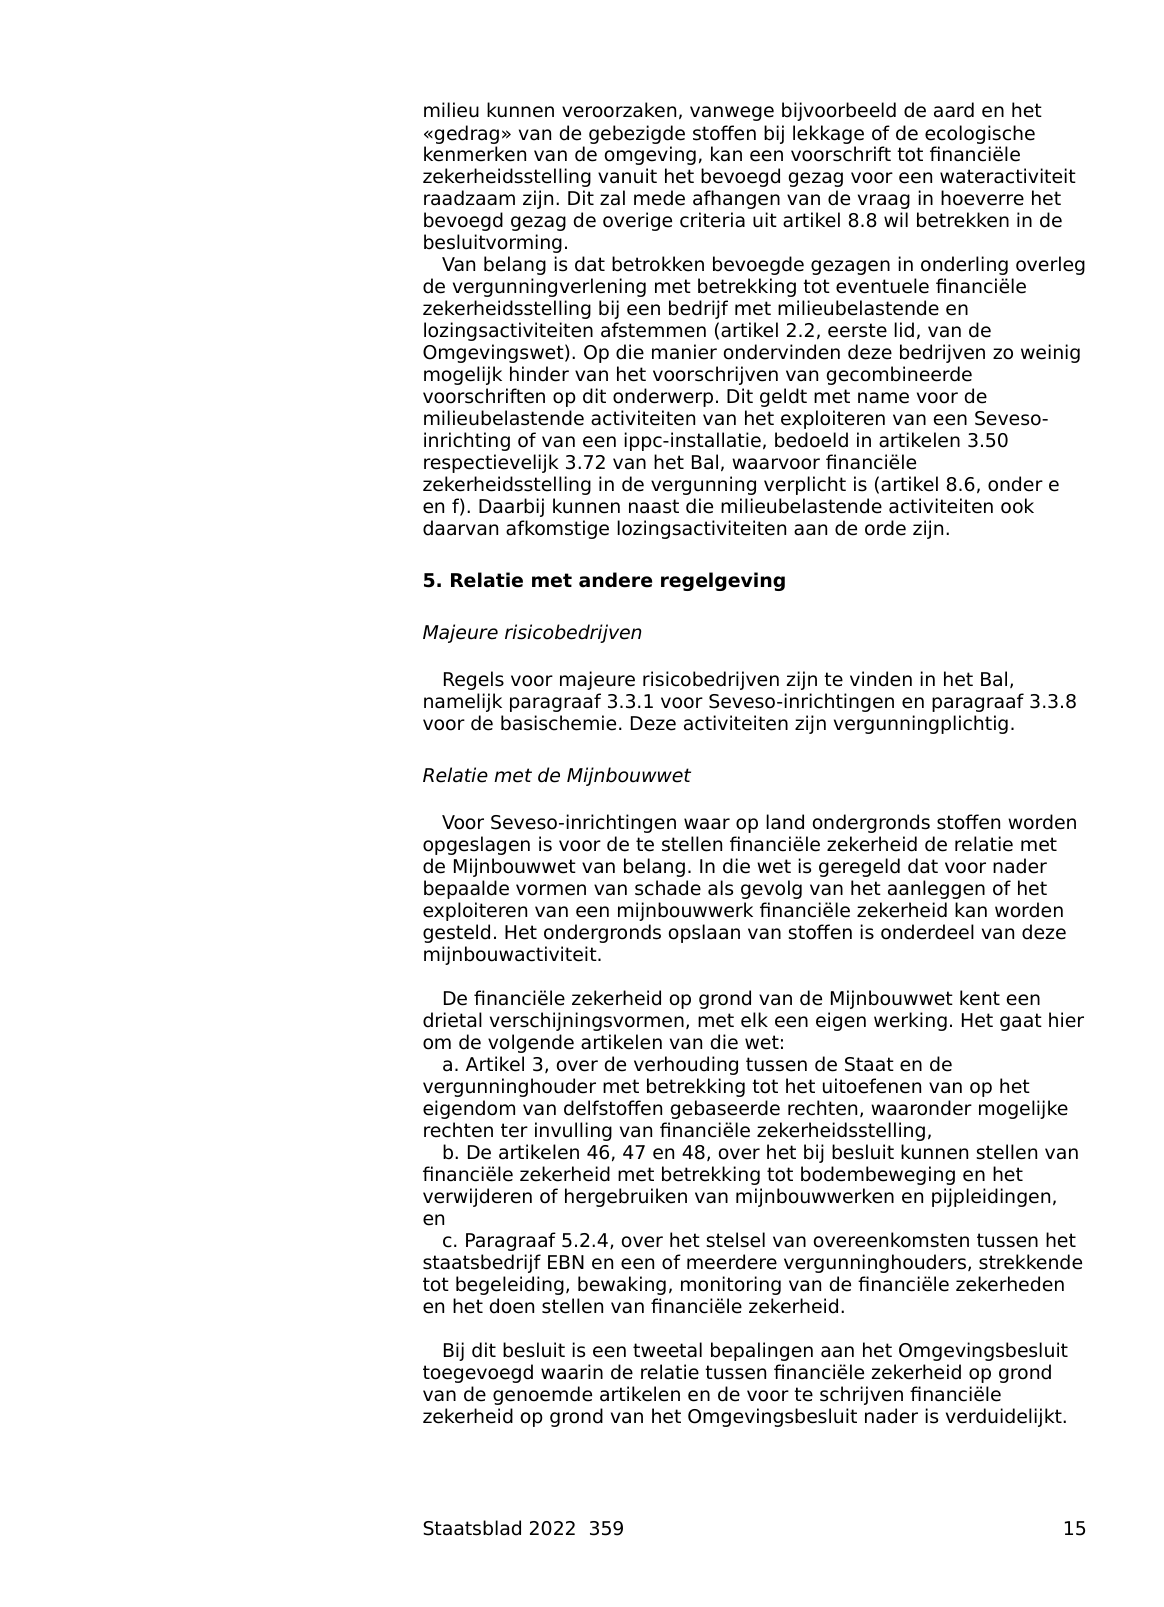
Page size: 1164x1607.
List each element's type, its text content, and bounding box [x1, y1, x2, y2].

text c. Paragraaf 5.2.4, over het stelsel van overeenkomsten tussen het staatsbedrijf EBN en een of meerdere vergunninghouders, strekkende tot begeleiding, bewaking, monitoring van de financiële zekerheden en het doen stellen van financiële zekerheid. [422, 1230, 1087, 1318]
text b. De artikelen 46, 47 en 48, over het bij besluit kunnen stellen van financiële zekerheid met betrekking tot bodembeweging en het verwijderen of hergebruiken van mijnbouwwerken en pijpleidingen, en [422, 1142, 1087, 1230]
text Bij dit besluit is een tweetal bepalingen aan het Omgevingsbesluit toegevoegd waarin de relatie tussen financiële zekerheid op grond van de genoemde artikelen en de voor te schrijven financiële zekerheid op grond van het Omgevingsbesluit nader is verduidelijkt. [422, 1340, 1087, 1428]
subtitle 5. Relatie met andere regelgeving [422, 570, 1087, 592]
text Van belang is dat betrokken bevoegde gezagen in onderling overleg de vergunningverlening met betrekking tot eventuele financiële zekerheidsstelling bij een bedrijf met milieubelastende en lozingsactiviteiten afstemmen (artikel 2.2, eerste lid, van de Omgevingswet). Op die manier ondervinden deze bedrijven zo weinig mogelijk hinder van het voorschrijven van gecombineerde voorschriften op dit onderwerp. Dit geldt met name voor de milieubelastende activiteiten van het exploiteren van een Seveso-inrichting of van een ippc-installatie, bedoeld in artikelen 3.50 respectievelijk 3.72 van het Bal, waarvoor financiële zekerheidsstelling in de vergunning verplicht is (artikel 8.6, onder e en f). Daarbij kunnen naast die milieubelastende activiteiten ook daarvan afkomstige lozingsactiviteiten aan de orde zijn. [422, 254, 1087, 540]
subtitle Majeure risicobedrijven [422, 622, 1087, 644]
text Voor Seveso-inrichtingen waar op land ondergronds stoffen worden opgeslagen is voor de te stellen financiële zekerheid de relatie met de Mijnbouwwet van belang. In die wet is geregeld dat voor nader bepaalde vormen van schade als gevolg van het aanleggen of het exploiteren van een mijnbouwwerk financiële zekerheid kan worden gesteld. Het ondergronds opslaan van stoffen is onderdeel van deze mijnbouwactiviteit. [422, 812, 1087, 966]
subtitle Relatie met de Mijnbouwwet [422, 765, 1087, 787]
text De financiële zekerheid op grond van de Mijnbouwwet kent een drietal verschijningsvormen, met elk een eigen werking. Het gaat hier om de volgende artikelen van die wet: [422, 988, 1087, 1054]
text a. Artikel 3, over de verhouding tussen de Staat en de vergunninghouder met betrekking tot het uitoefenen van op het eigendom van delfstoffen gebaseerde rechten, waaronder mogelijke rechten ter invulling van financiële zekerheidsstelling, [422, 1054, 1087, 1142]
text Regels voor majeure risicobedrijven zijn te vinden in het Bal, namelijk paragraaf 3.3.1 voor Seveso-inrichtingen en paragraaf 3.3.8 voor de basischemie. Deze activiteiten zijn vergunningplichtig. [422, 669, 1087, 735]
text milieu kunnen veroorzaken, vanwege bijvoorbeeld de aard en het «gedrag» van de gebezigde stoffen bij lekkage of de ecologische kenmerken van de omgeving, kan een voorschrift tot financiële zekerheidsstelling vanuit het bevoegd gezag voor een wateractiviteit raadzaam zijn. Dit zal mede afhangen van de vraag in hoeverre het bevoegd gezag de overige criteria uit artikel 8.8 wil betrekken in de besluitvorming. [422, 100, 1087, 254]
